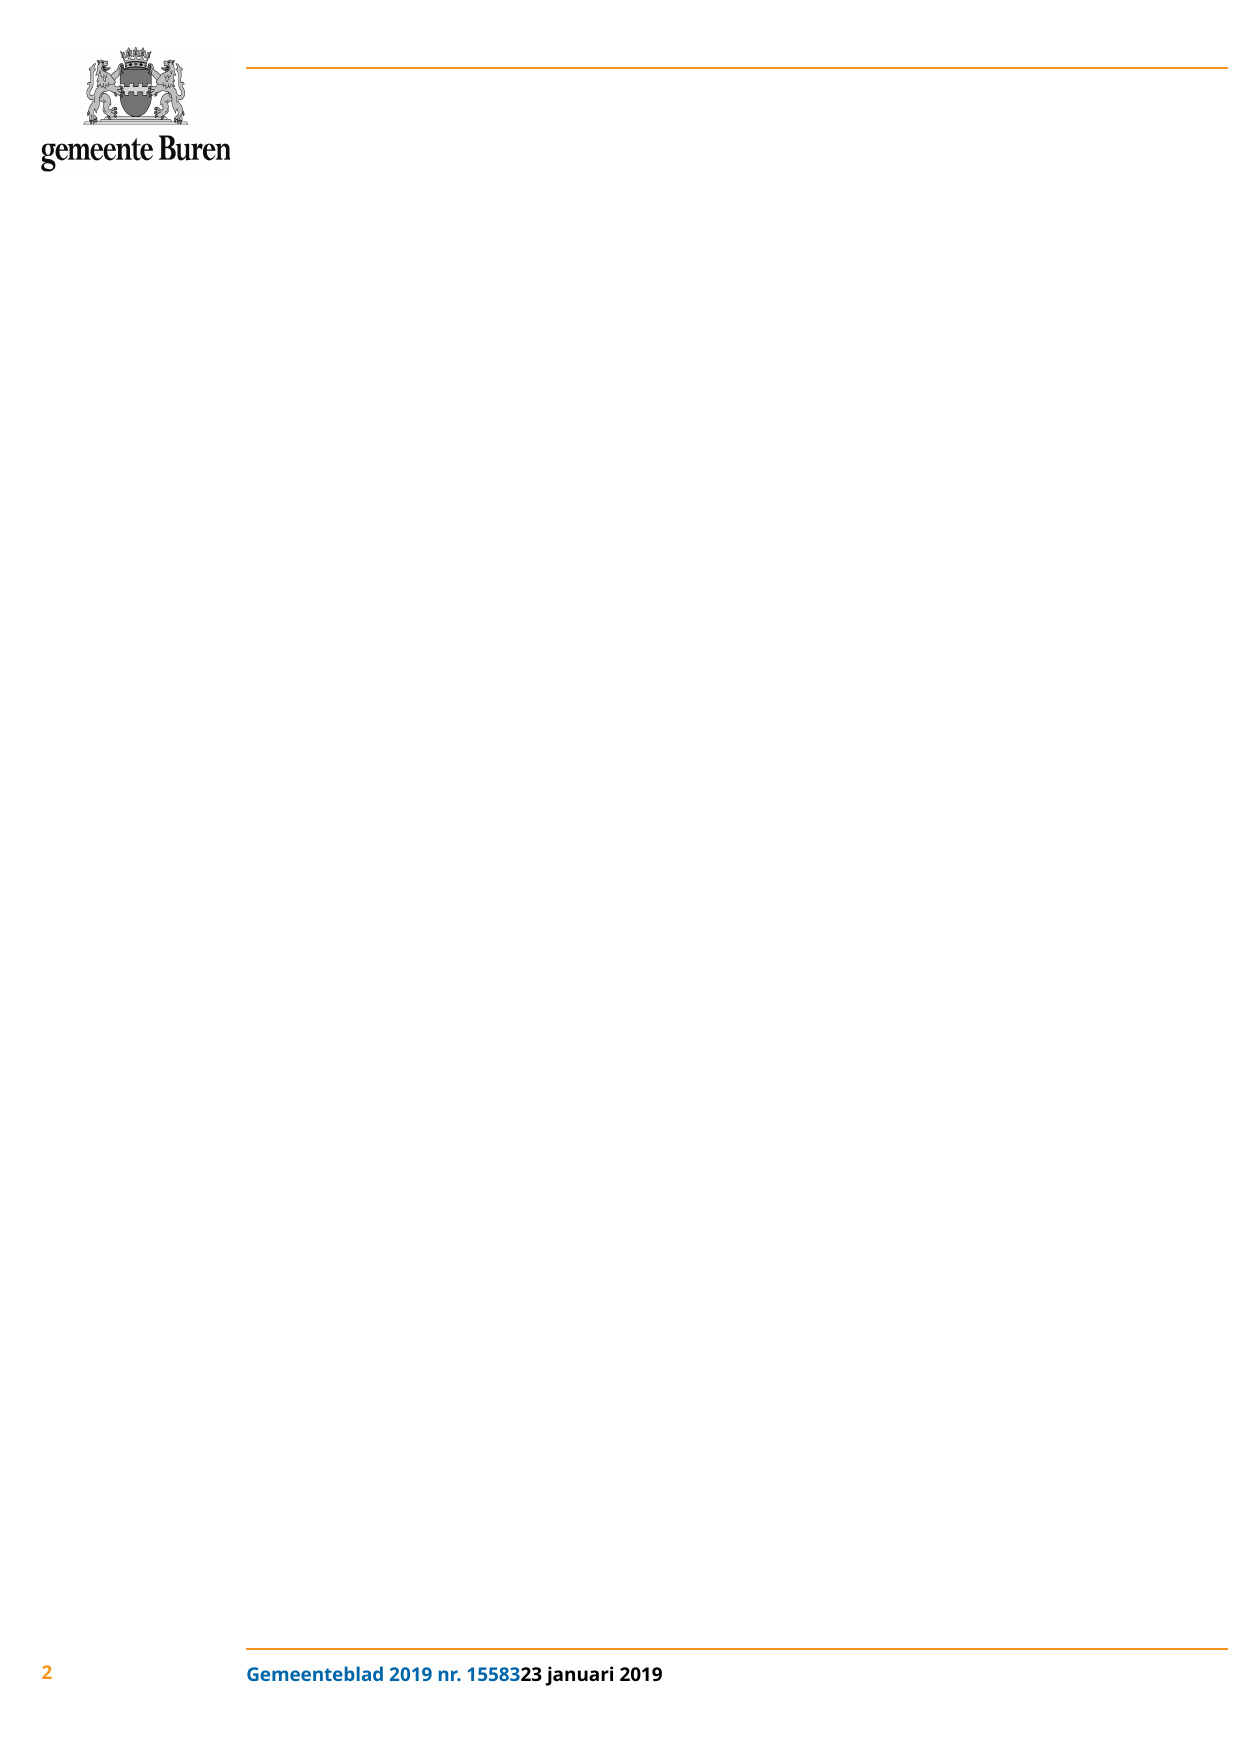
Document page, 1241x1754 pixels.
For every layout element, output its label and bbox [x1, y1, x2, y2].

picture [41, 47, 231, 172]
